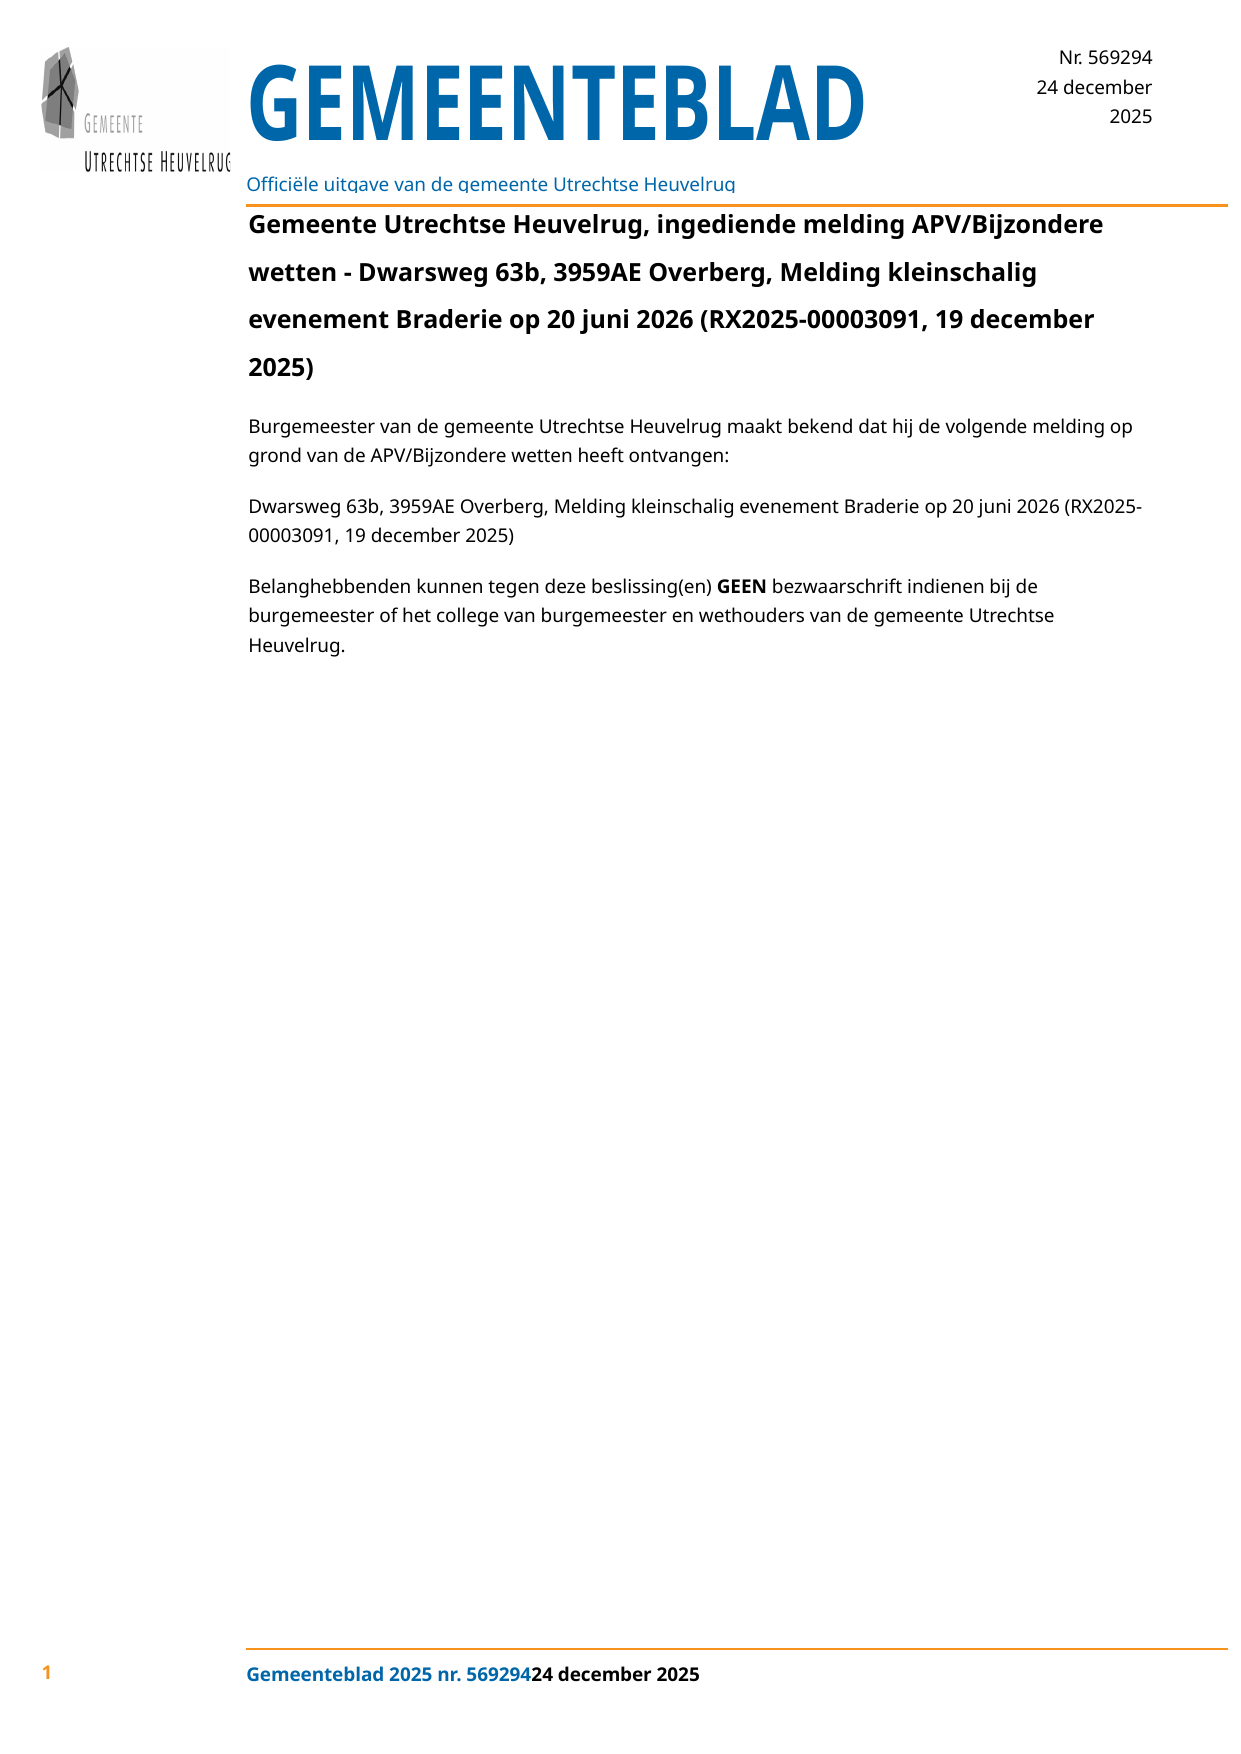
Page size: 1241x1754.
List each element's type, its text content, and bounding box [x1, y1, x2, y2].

picture [41, 47, 231, 172]
text Belanghebbenden kunnen tegen deze beslissing(en) GEEN bezwaarschrift indienen bij de burgemeester of het college van burgemeester en wethouders van de gemeente Utrechtse Heuvelrug. [248, 573, 1152, 658]
text Dwarsweg 63b, 3959AE Overberg, Melding kleinschalig evenement Braderie op 20 juni 2026 (RX2025-00003091, 19 december 2025) [248, 493, 1152, 548]
text Gemeente Utrechtse Heuvelrug, ingediende melding APV/Bijzondere wetten - Dwarsweg 63b, 3959AE Overberg, Melding kleinschalig evenement Braderie op 20 juni 2026 (RX2025-00003091, 19 december 2025) [248, 207, 1152, 384]
text Burgemeester van de gemeente Utrechtse Heuvelrug maakt bekend dat hij de volgende melding op grond van de APV/Bijzondere wetten heeft ontvangen: [248, 413, 1152, 468]
